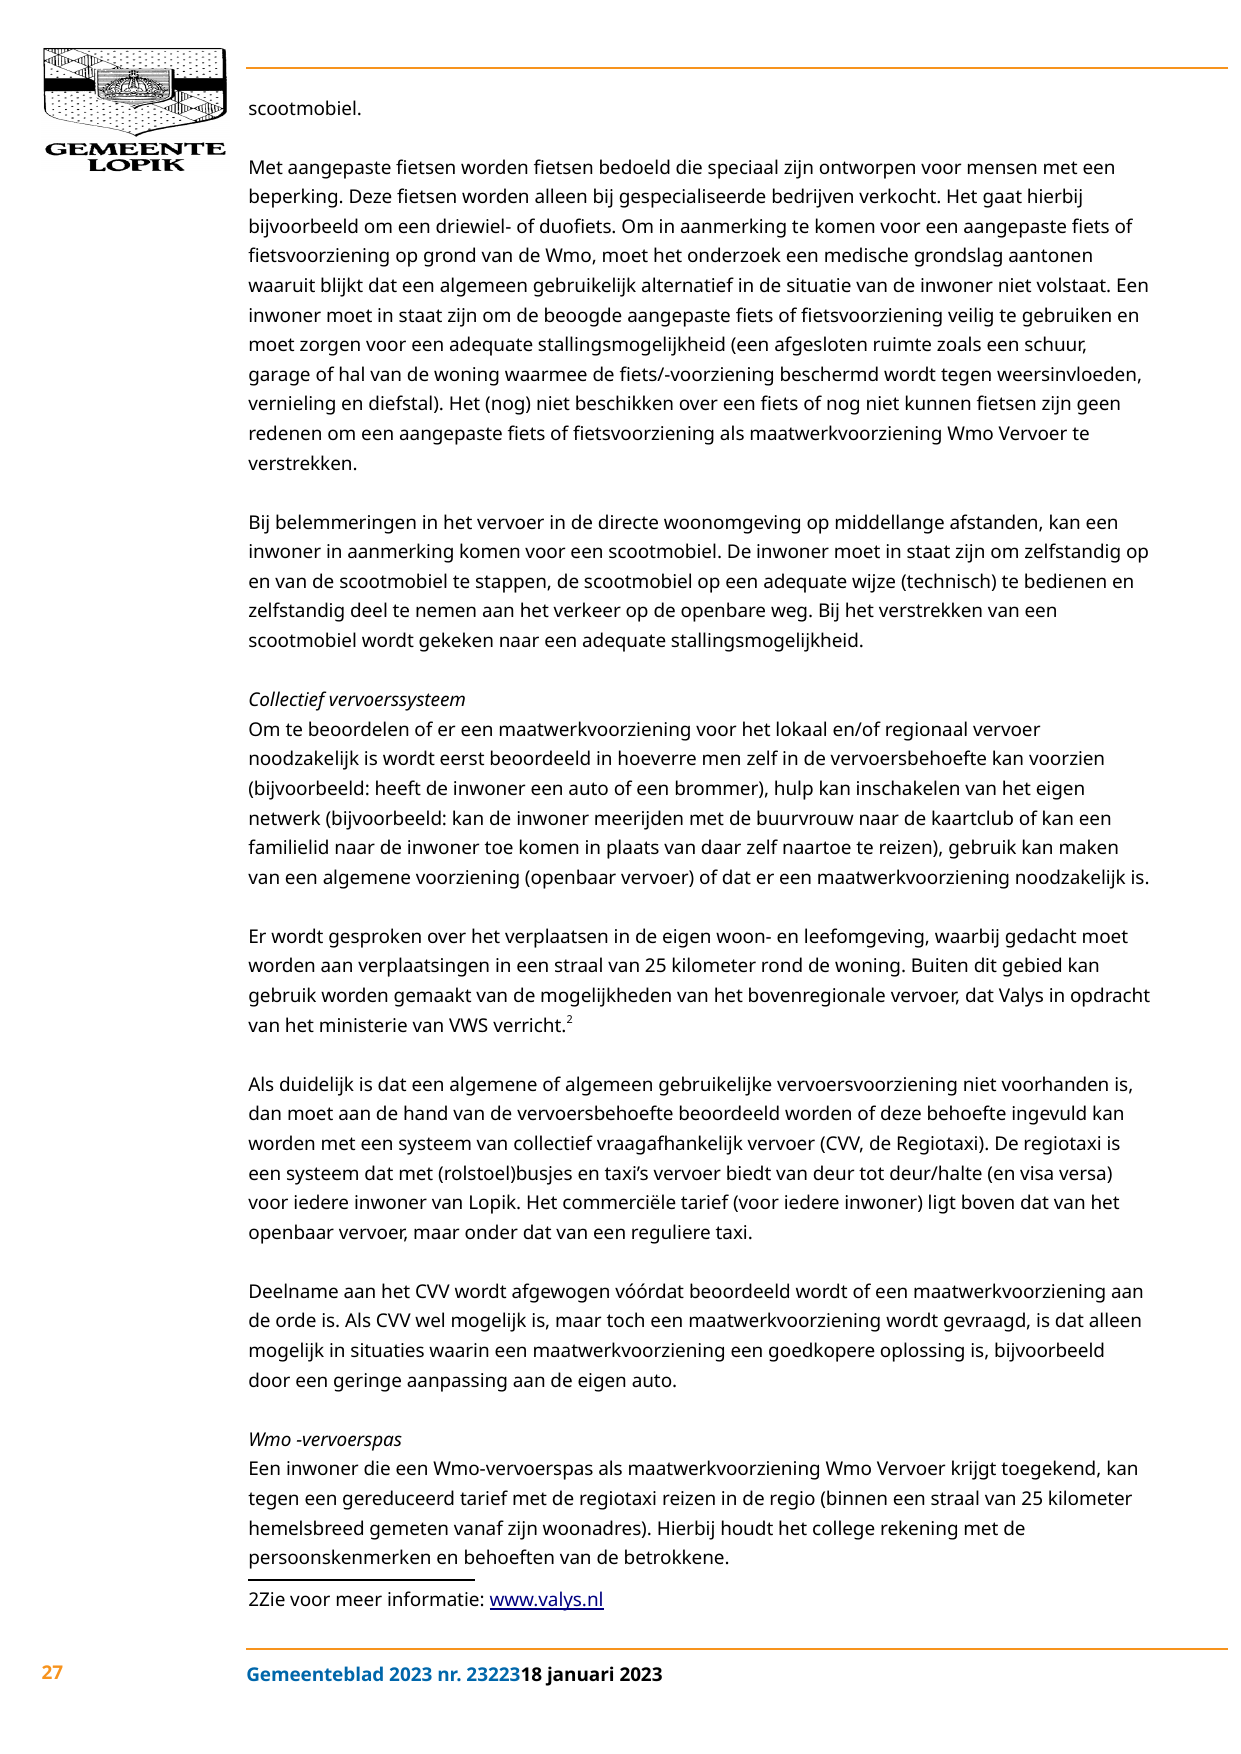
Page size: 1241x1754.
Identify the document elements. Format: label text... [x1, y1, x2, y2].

text Zie voor meer informatie: www.valys.nl [248, 1586, 1152, 1612]
text Er wordt gesproken over het verplaatsen in de eigen woon- en leefomgeving, waarbij gedacht moet worden aan verplaatsingen in een straal van 25 kilometer rond de woning. Buiten dit gebied kan gebruik worden gemaakt van de mogelijkheden van het bovenregionale vervoer, dat Valys in opdracht van het ministerie van VWS verricht. [248, 923, 1152, 1038]
picture [41, 47, 231, 172]
text Een inwoner die een Wmo-vervoerspas als maatwerkvoorziening Wmo Vervoer krijgt toegekend, kan tegen een gereduceerd tarief met de regiotaxi reizen in de regio (binnen een straal van 25 kilometer hemelsbreed gemeten vanaf zijn woonadres). Hierbij houdt het college rekening met de persoonskenmerken en behoeften van de betrokkene. [248, 1456, 1152, 1570]
text Als duidelijk is dat een algemene of algemeen gebruikelijke vervoersvoorziening niet voorhanden is, dan moet aan de hand van de vervoersbehoefte beoordeeld worden of deze behoefte ingevuld kan worden met een systeem van collectief vraagafhankelijk vervoer (CVV, de Regiotaxi). De regiotaxi is een systeem dat met (rolstoel)busjes en taxi’s vervoer biedt van deur tot deur/halte (en visa versa) voor iedere inwoner van Lopik. Het commerciële tarief (voor iedere inwoner) ligt boven dat van het openbaar vervoer, maar onder dat van een reguliere taxi. [248, 1071, 1152, 1245]
text Bij belemmeringen in het vervoer in de directe woonomgeving op middellange afstanden, kan een inwoner in aanmerking komen voor een scootmobiel. De inwoner moet in staat zijn om zelfstandig op en van de scootmobiel te stappen, de scootmobiel op een adequate wijze (technisch) te bedienen en zelfstandig deel te nemen aan het verkeer op de openbare weg. Bij het verstrekken van een scootmobiel wordt gekeken naar een adequate stallingsmogelijkheid. [248, 509, 1152, 653]
text Wmo -vervoerspas [248, 1426, 1152, 1452]
text Met aangepaste fietsen worden fietsen bedoeld die speciaal zijn ontworpen voor mensen met een beperking. Deze fietsen worden alleen bij gespecialiseerde bedrijven verkocht. Het gaat hierbij bijvoorbeeld om een driewiel- of duofiets. Om in aanmerking te komen voor een aangepaste fiets of fietsvoorziening op grond van de Wmo, moet het onderzoek een medische grondslag aantonen waaruit blijkt dat een algemeen gebruikelijk alternatief in de situatie van de inwoner niet volstaat. Een inwoner moet in staat zijn om de beoogde aangepaste fiets of fietsvoorziening veilig te gebruiken en moet zorgen voor een adequate stallingsmogelijkheid (een afgesloten ruimte zoals een schuur, garage of hal van de woning waarmee de fiets/-voorziening beschermd wordt tegen weersinvloeden, vernieling en diefstal). Het (nog) niet beschikken over een fiets of nog niet kunnen fietsen zijn geen redenen om een aangepaste fiets of fietsvoorziening als maatwerkvoorziening Wmo Vervoer te verstrekken. [248, 154, 1152, 476]
text Om te beoordelen of er een maatwerkvoorziening voor het lokaal en/of regionaal vervoer noodzakelijk is wordt eerst beoordeeld in hoeverre men zelf in de vervoersbehoefte kan voorzien (bijvoorbeeld: heeft de inwoner een auto of een brommer), hulp kan inschakelen van het eigen netwerk (bijvoorbeeld: kan de inwoner meerijden met de buurvrouw naar de kaartclub of kan een familielid naar de inwoner toe komen in plaats van daar zelf naartoe te reizen), gebruik kan maken van een algemene voorziening (openbaar vervoer) of dat er een maatwerkvoorziening noodzakelijk is. [248, 716, 1152, 890]
text Deelname aan het CVV wordt afgewogen vóórdat beoordeeld wordt of een maatwerkvoorziening aan de orde is. Als CVV wel mogelijk is, maar toch een maatwerkvoorziening wordt gevraagd, is dat alleen mogelijk in situaties waarin een maatwerkvoorziening een goedkopere oplossing is, bijvoorbeeld door een geringe aanpassing aan de eigen auto. [248, 1278, 1152, 1393]
text scootmobiel. [248, 95, 1152, 121]
text Collectief vervoerssysteem [248, 686, 1152, 712]
